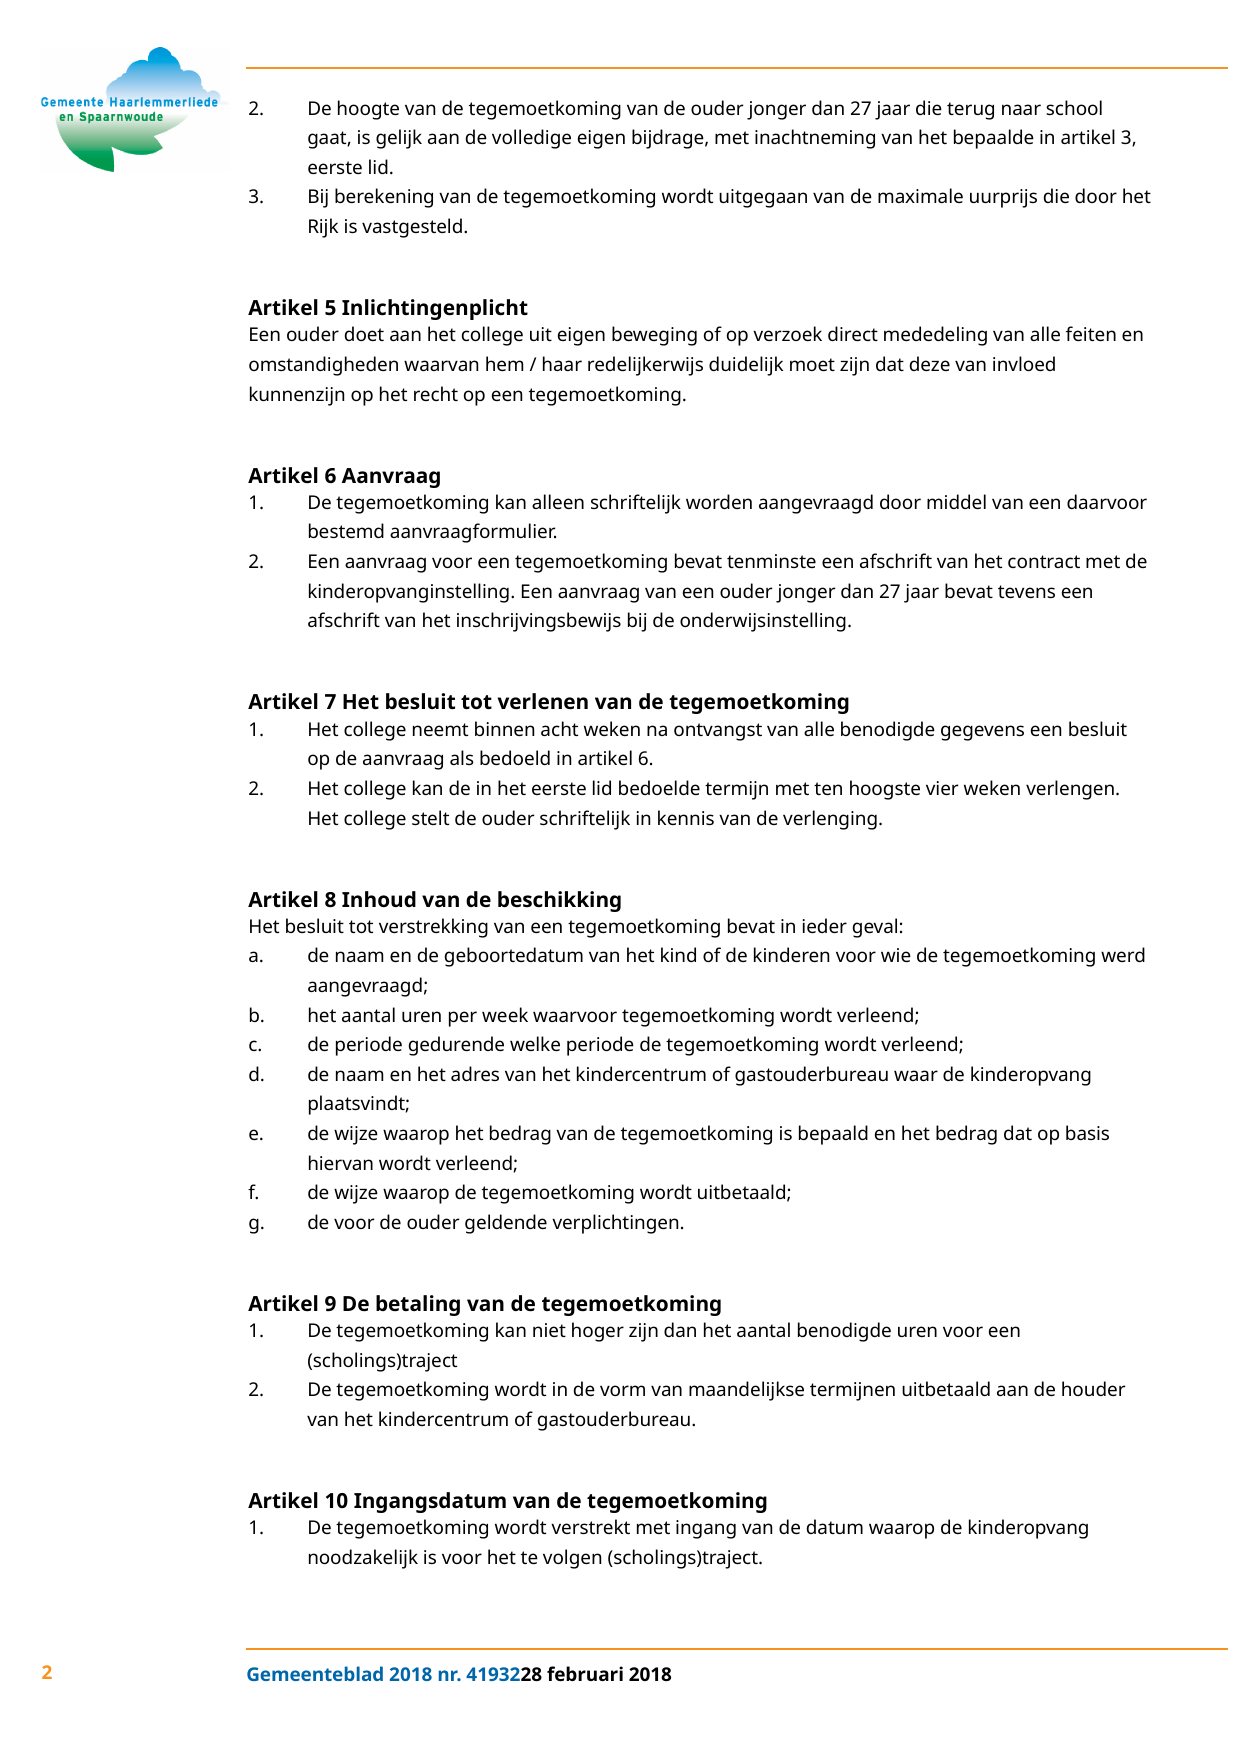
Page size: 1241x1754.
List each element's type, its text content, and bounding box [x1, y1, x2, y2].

picture [41, 47, 231, 172]
text Het besluit tot verstrekking van een tegemoetkoming bevat in ieder geval: [248, 913, 1152, 939]
list de naam en de geboortedatum van het kind of de kinderen voor wie de tegemoetkoming werd aangevraagd; [248, 943, 1152, 998]
list Een aanvraag voor een tegemoetkoming bevat tenminste een afschrift van het contract met de kinderopvanginstelling. Een aanvraag van een ouder jonger dan 27 jaar bevat tevens een afschrift van het inschrijvingsbewijs bij de onderwijsinstelling. [248, 548, 1152, 633]
list Het college kan de in het eerste lid bedoelde termijn met ten hoogste vier weken verlengen. Het college stelt de ouder schriftelijk in kennis van de verlenging. [248, 775, 1152, 830]
list de voor de ouder geldende verplichtingen. [248, 1209, 1152, 1235]
list de periode gedurende welke periode de tegemoetkoming wordt verleend; [248, 1031, 1152, 1057]
list het aantal uren per week waarvoor tegemoetkoming wordt verleend; [248, 1002, 1152, 1028]
list Het college neemt binnen acht weken na ontvangst van alle benodigde gegevens een besluit op de aanvraag als bedoeld in artikel 6. [248, 716, 1152, 771]
list De tegemoetkoming kan niet hoger zijn dan het aantal benodigde uren voor een (scholings)traject [248, 1317, 1152, 1373]
text Artikel 5 Inlichtingenplicht [248, 293, 1152, 322]
text Artikel 6 Aanvraag [248, 461, 1152, 489]
list De tegemoetkoming wordt verstrekt met ingang van de datum waarop de kinderopvang noodzakelijk is voor het te volgen (scholings)traject. [248, 1514, 1152, 1570]
list de naam en het adres van het kindercentrum of gastouderbureau waar de kinderopvang plaatsvindt; [248, 1061, 1152, 1116]
list Bij berekening van de tegemoetkoming wordt uitgegaan van de maximale uurprijs die door het Rijk is vastgesteld. [248, 183, 1152, 239]
text Een ouder doet aan het college uit eigen beweging of op verzoek direct mededeling van alle feiten en omstandigheden waarvan hem / haar redelijkerwijs duidelijk moet zijn dat deze van invloed kunnenzijn op het recht op een tegemoetkoming. [248, 322, 1152, 406]
text Artikel 10 Ingangsdatum van de tegemoetkoming [248, 1486, 1152, 1514]
list De tegemoetkoming wordt in de vorm van maandelijkse termijnen uitbetaald aan de houder van het kindercentrum of gastouderbureau. [248, 1377, 1152, 1432]
list de wijze waarop de tegemoetkoming wordt uitbetaald; [248, 1179, 1152, 1205]
text Artikel 7 Het besluit tot verlenen van de tegemoetkoming [248, 687, 1152, 716]
list de wijze waarop het bedrag van de tegemoetkoming is bepaald en het bedrag dat op basis hiervan wordt verleend; [248, 1120, 1152, 1176]
text Artikel 9 De betaling van de tegemoetkoming [248, 1289, 1152, 1317]
text Artikel 8 Inhoud van de beschikking [248, 885, 1152, 913]
list De tegemoetkoming kan alleen schriftelijk worden aangevraagd door middel van een daarvoor bestemd aanvraagformulier. [248, 489, 1152, 544]
list De hoogte van de tegemoetkoming van de ouder jonger dan 27 jaar die terug naar school gaat, is gelijk aan de volledige eigen bijdrage, met inachtneming van het bepaalde in artikel 3, eerste lid. [248, 95, 1152, 180]
